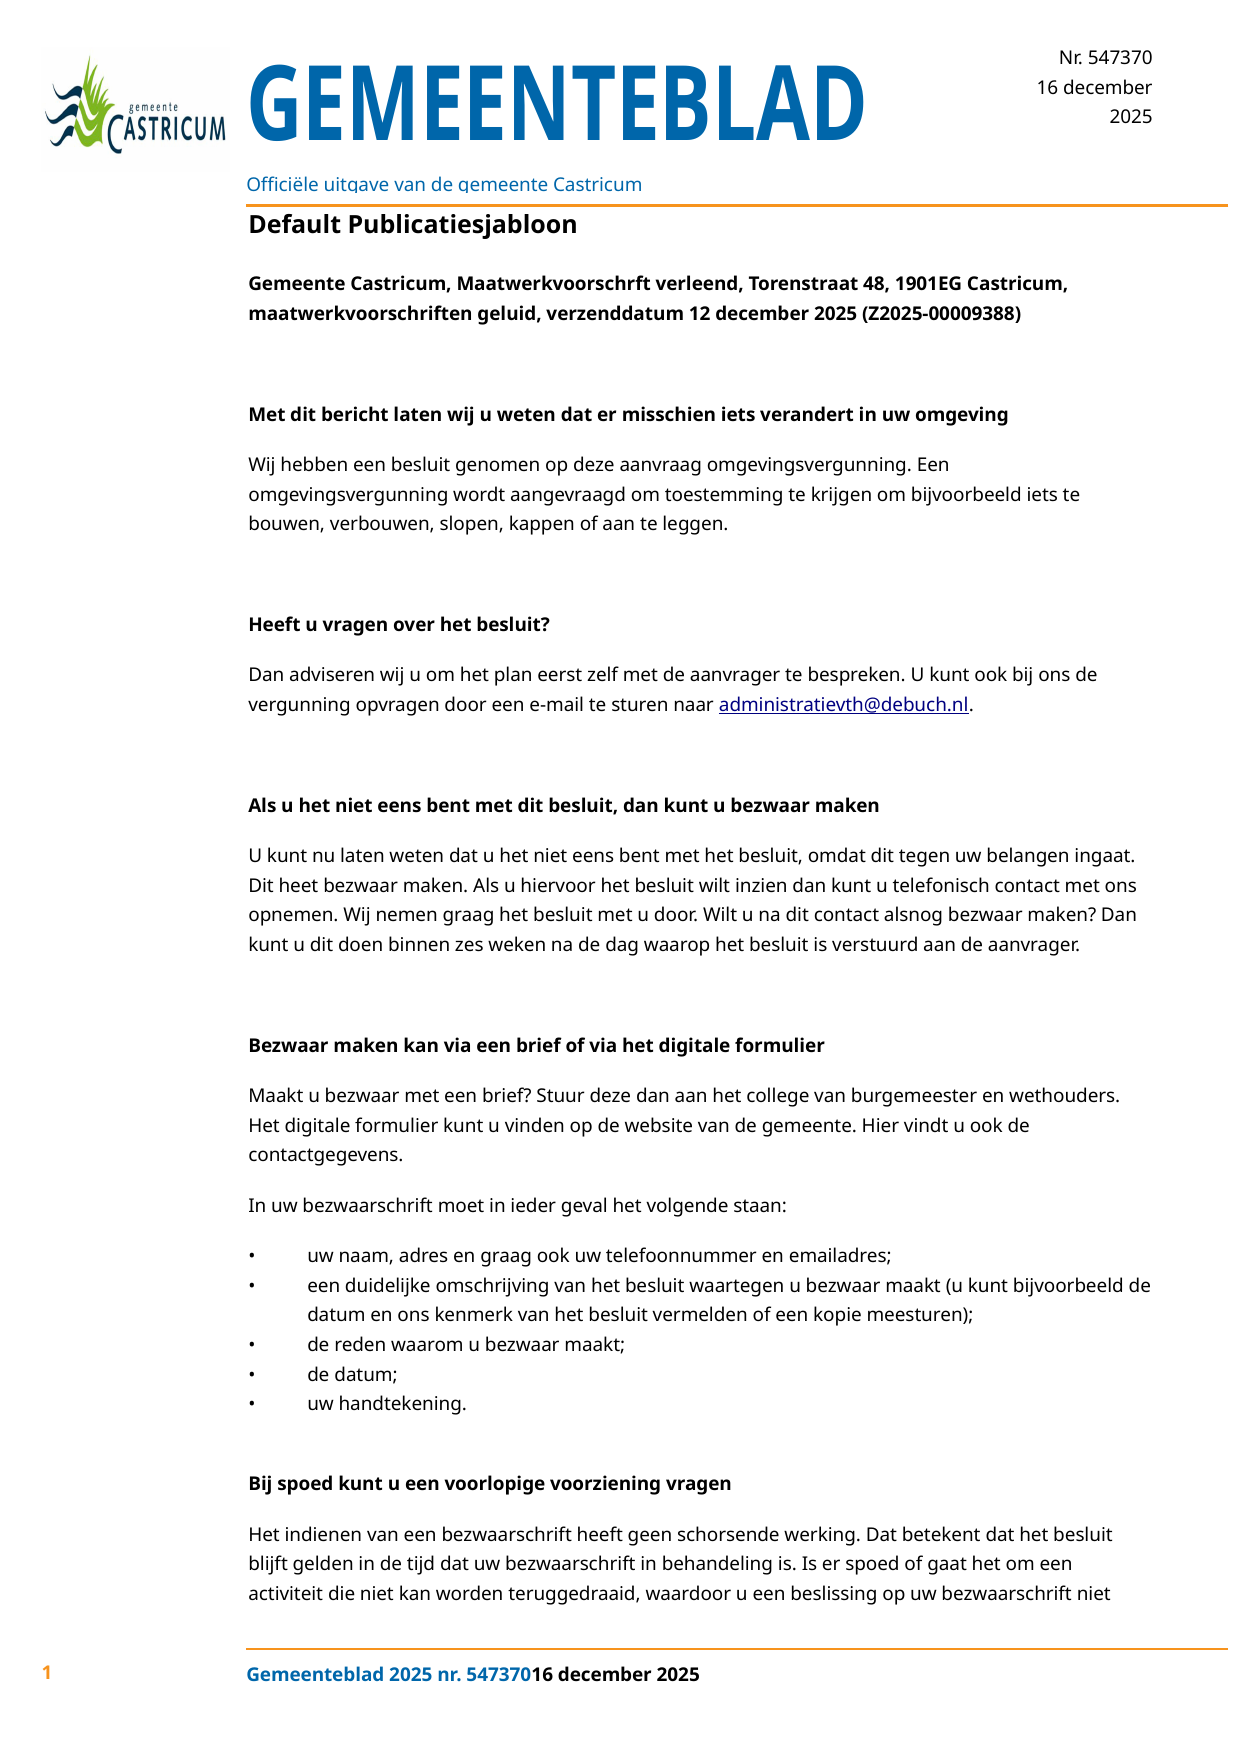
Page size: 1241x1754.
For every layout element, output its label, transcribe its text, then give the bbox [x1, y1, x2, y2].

list uw naam, adres en graag ook uw telefoonnummer en emailadres; [248, 1242, 1152, 1268]
text Default Publicatiesjabloon [248, 207, 1152, 241]
text Wij hebben een besluit genomen op deze aanvraag omgevingsvergunning. Een omgevingsvergunning wordt aangevraagd om toestemming te krijgen om bijvoorbeeld iets te bouwen, verbouwen, slopen, kappen of aan te leggen. [248, 451, 1152, 536]
picture [41, 47, 231, 172]
text Met dit bericht laten wij u weten dat er misschien iets verandert in uw omgeving [248, 401, 1152, 426]
text Bij spoed kunt u een voorlopige voorziening vragen [248, 1470, 1152, 1496]
text Het indienen van een bezwaarschrift heeft geen schorsende werking. Dat betekent dat het besluit blijft gelden in de tijd dat uw bezwaarschrift in behandeling is. Is er spoed of gaat het om een activiteit die niet kan worden teruggedraaid, waardoor u een beslissing op uw bezwaarschrift niet [248, 1521, 1152, 1606]
list uw handtekening. [248, 1390, 1152, 1416]
text Bezwaar maken kan via een brief of via het digitale formulier [248, 1032, 1152, 1058]
list de datum; [248, 1361, 1152, 1386]
text Heeft u vragen over het besluit? [248, 611, 1152, 637]
text Als u het niet eens bent met dit besluit, dan kunt u bezwaar maken [248, 792, 1152, 818]
text Maakt u bezwaar met een brief? Stuur deze dan aan het college van burgemeester en wethouders. Het digitale formulier kunt u vinden op de website van de gemeente. Hier vindt u ook de contactgegevens. [248, 1082, 1152, 1167]
list een duidelijke omschrijving van het besluit waartegen u bezwaar maakt (u kunt bijvoorbeeld de datum en ons kenmerk van het besluit vermelden of een kopie meesturen); [248, 1272, 1152, 1327]
text Dan adviseren wij u om het plan eerst zelf met de aanvrager te bespreken. U kunt ook bij ons de vergunning opvragen door een e-mail te sturen naar administratievth@debuch.nl. [248, 662, 1152, 717]
text U kunt nu laten weten dat u het niet eens bent met het besluit, omdat dit tegen uw belangen ingaat. Dit heet bezwaar maken. Als u hiervoor het besluit wilt inzien dan kunt u telefonisch contact met ons opnemen. Wij nemen graag het besluit met u door. Wilt u na dit contact alsnog bezwaar maken? Dan kunt u dit doen binnen zes weken na de dag waarop het besluit is verstuurd aan de aanvrager. [248, 842, 1152, 957]
list de reden waarom u bezwaar maakt; [248, 1331, 1152, 1357]
text Gemeente Castricum, Maatwerkvoorschrft verleend, Torenstraat 48, 1901EG Castricum, maatwerkvoorschriften geluid, verzenddatum 12 december 2025 (Z2025-00009388) [248, 270, 1152, 326]
text In uw bezwaarschrift moet in ieder geval het volgende staan: [248, 1192, 1152, 1218]
